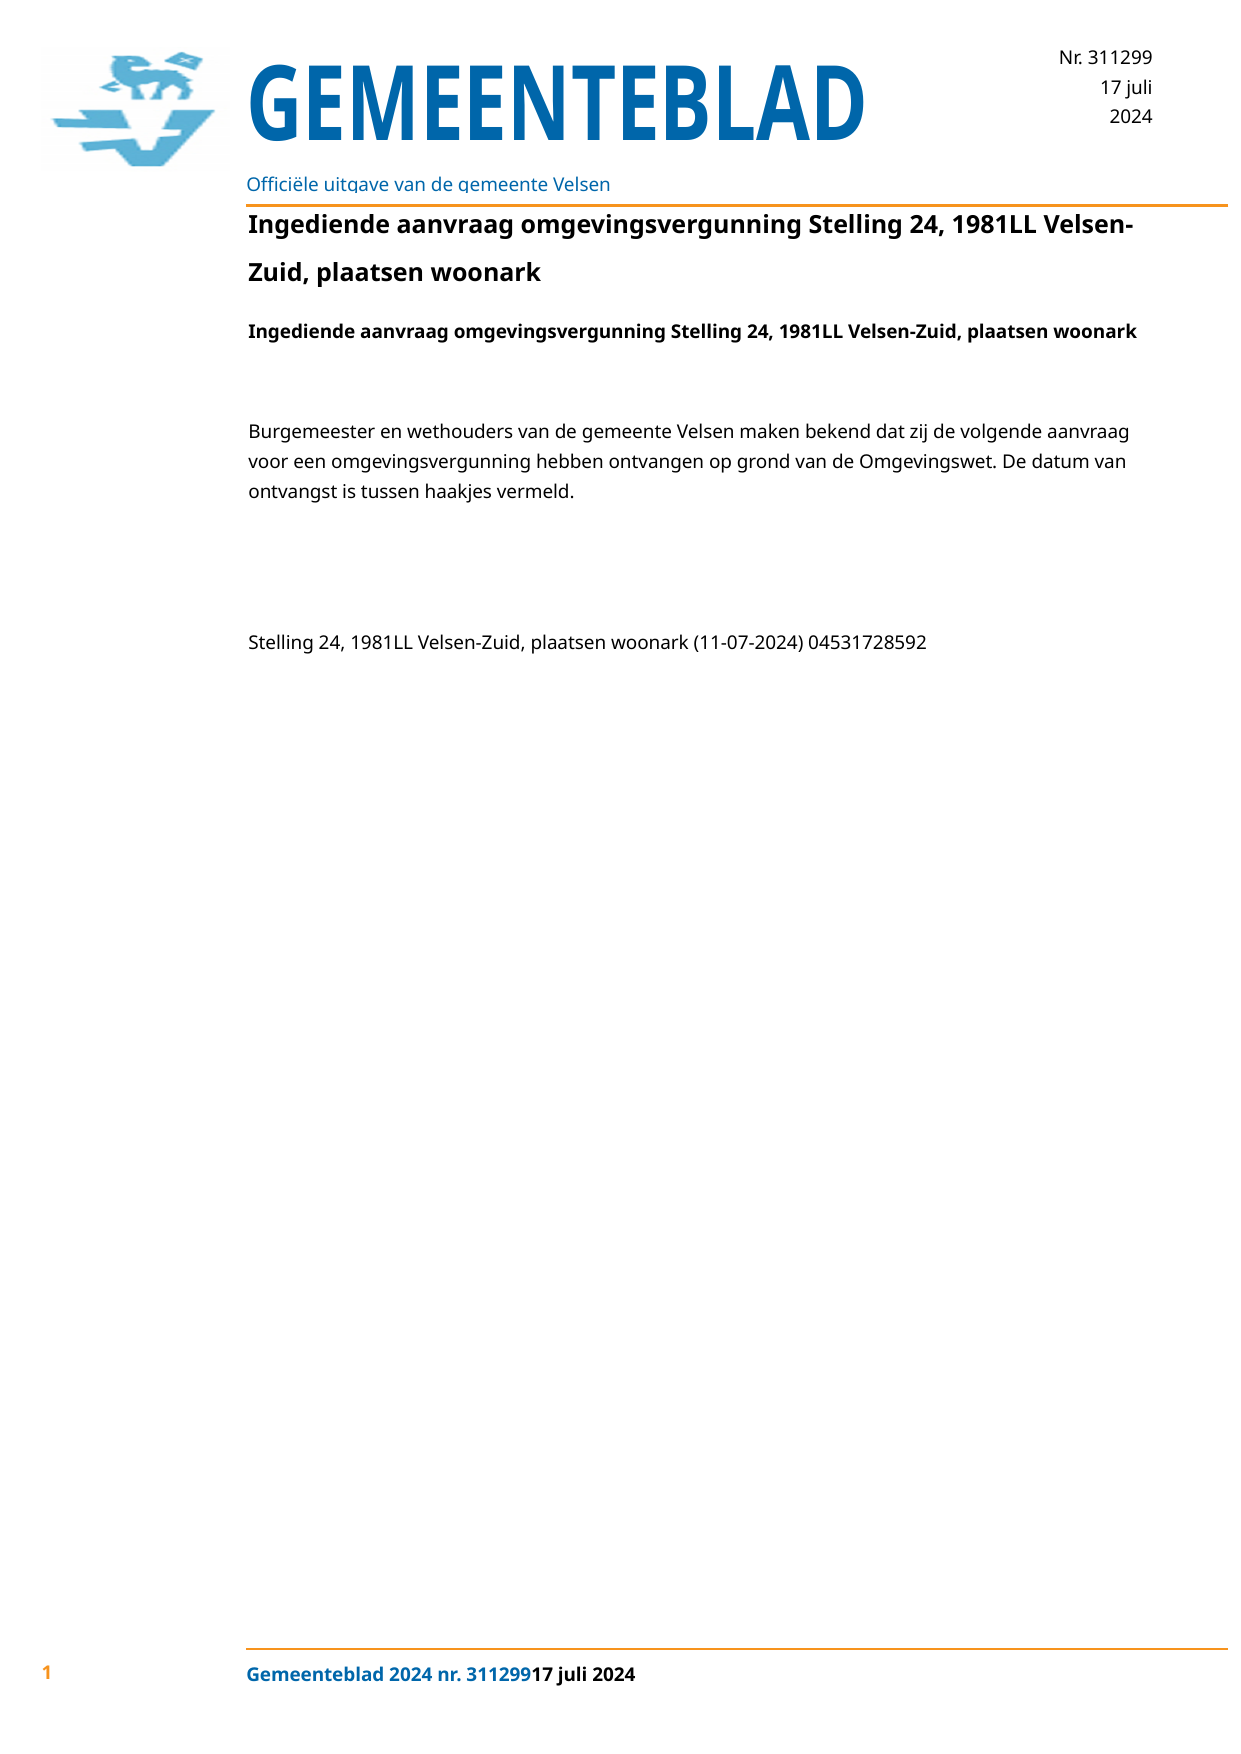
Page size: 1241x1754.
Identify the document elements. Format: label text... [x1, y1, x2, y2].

text Stelling 24, 1981LL Velsen-Zuid, plaatsen woonark (11-07-2024) 04531728592 [248, 629, 1152, 655]
picture [41, 47, 231, 172]
text Burgemeester en wethouders van de gemeente Velsen maken bekend dat zij de volgende aanvraag voor een omgevingsvergunning hebben ontvangen op grond van de Omgevingswet. De datum van ontvangst is tussen haakjes vermeld. [248, 419, 1152, 504]
text Ingediende aanvraag omgevingsvergunning Stelling 24, 1981LL Velsen-Zuid, plaatsen woonark [248, 318, 1152, 344]
text Ingediende aanvraag omgevingsvergunning Stelling 24, 1981LL Velsen-Zuid, plaatsen woonark [248, 207, 1152, 288]
